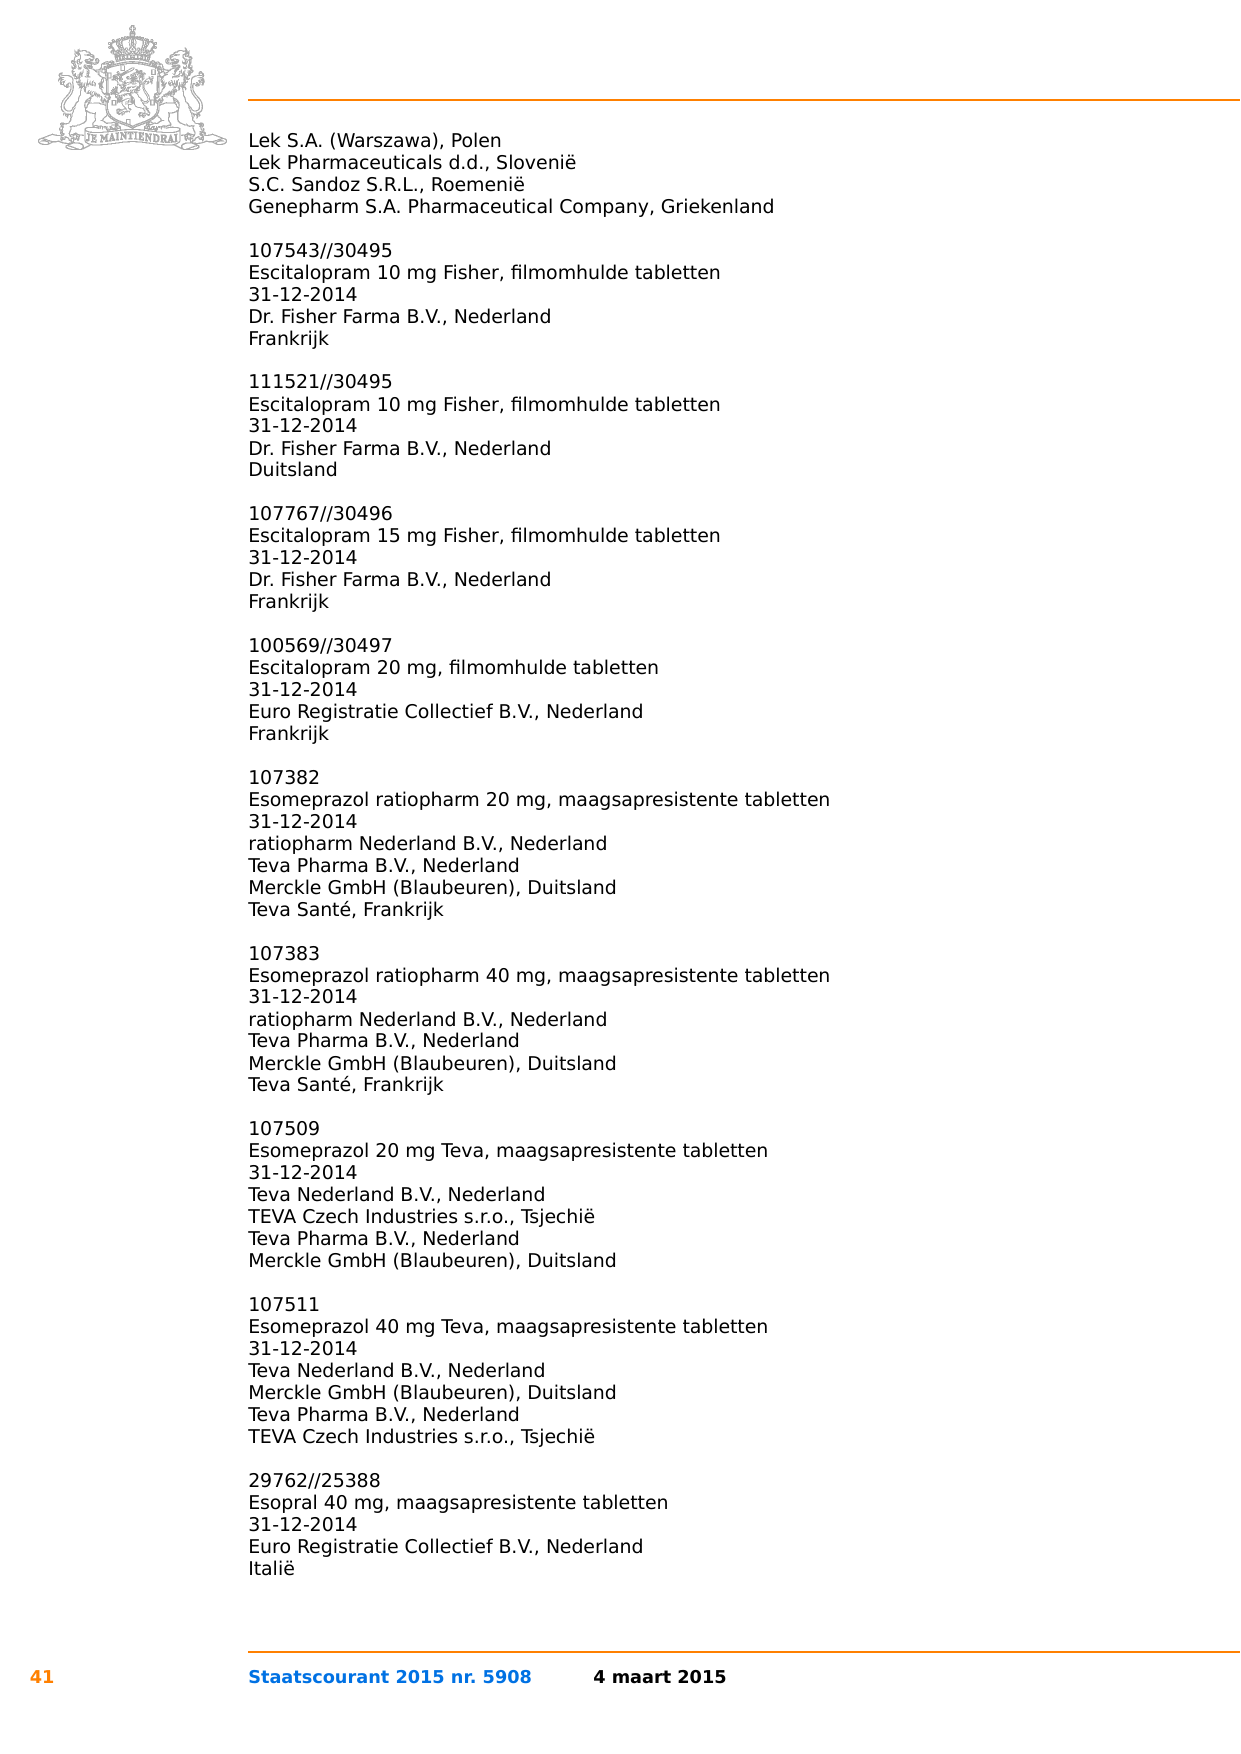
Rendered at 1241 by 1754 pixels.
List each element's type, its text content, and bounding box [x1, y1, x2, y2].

text Escitalopram 10 mg Fisher, filmomhulde tabletten [248, 262, 1163, 284]
text Teva Nederland B.V., Nederland [248, 1360, 1163, 1382]
text TEVA Czech Industries s.r.o., Tsjechië [248, 1206, 1163, 1228]
text Esopral 40 mg, maagsapresistente tabletten [248, 1492, 1163, 1514]
text Merckle GmbH (Blaubeuren), Duitsland [248, 877, 1163, 899]
text Dr. Fisher Farma B.V., Nederland [248, 569, 1163, 591]
text Dr. Fisher Farma B.V., Nederland [248, 306, 1163, 328]
text 31-12-2014 [248, 1514, 1163, 1536]
text Teva Pharma B.V., Nederland [248, 1404, 1163, 1426]
text Esomeprazol 20 mg Teva, maagsapresistente tabletten [248, 1140, 1163, 1162]
text Frankrijk [248, 723, 1163, 745]
text 31-12-2014 [248, 679, 1163, 701]
text Frankrijk [248, 328, 1163, 349]
text 31-12-2014 [248, 547, 1163, 569]
text Euro Registratie Collectief B.V., Nederland [248, 701, 1163, 723]
text Teva Pharma B.V., Nederland [248, 1030, 1163, 1052]
text 107511 [248, 1294, 1163, 1316]
text 31-12-2014 [248, 415, 1163, 437]
text 107382 [248, 767, 1163, 789]
text Esomeprazol ratiopharm 40 mg, maagsapresistente tabletten [248, 964, 1163, 986]
text Italië [248, 1558, 1163, 1579]
text 111521//30495 [248, 371, 1163, 393]
text 29762//25388 [248, 1470, 1163, 1492]
text 31-12-2014 [248, 986, 1163, 1008]
text Merckle GmbH (Blaubeuren), Duitsland [248, 1250, 1163, 1272]
text Merckle GmbH (Blaubeuren), Duitsland [248, 1052, 1163, 1074]
text Euro Registratie Collectief B.V., Nederland [248, 1536, 1163, 1558]
text Esomeprazol 40 mg Teva, maagsapresistente tabletten [248, 1316, 1163, 1338]
text Frankrijk [248, 591, 1163, 613]
picture [38, 25, 227, 150]
text Escitalopram 10 mg Fisher, filmomhulde tabletten [248, 393, 1163, 415]
text Merckle GmbH (Blaubeuren), Duitsland [248, 1382, 1163, 1404]
text Teva Nederland B.V., Nederland [248, 1184, 1163, 1206]
text 107543//30495 [248, 240, 1163, 262]
text Teva Santé, Frankrijk [248, 1074, 1163, 1096]
text 107767//30496 [248, 503, 1163, 525]
text 107509 [248, 1118, 1163, 1140]
text Teva Pharma B.V., Nederland [248, 1228, 1163, 1250]
text Lek Pharmaceuticals d.d., Slovenië [248, 152, 1163, 174]
text Genepharm S.A. Pharmaceutical Company, Griekenland [248, 196, 1163, 218]
text ratiopharm Nederland B.V., Nederland [248, 1008, 1163, 1030]
text Lek S.A. (Warszawa), Polen [248, 130, 1163, 152]
text Escitalopram 20 mg, filmomhulde tabletten [248, 657, 1163, 679]
text 31-12-2014 [248, 811, 1163, 833]
text 100569//30497 [248, 635, 1163, 657]
text S.C. Sandoz S.R.L., Roemenië [248, 174, 1163, 196]
text 31-12-2014 [248, 1338, 1163, 1360]
text Teva Pharma B.V., Nederland [248, 855, 1163, 877]
text Esomeprazol ratiopharm 20 mg, maagsapresistente tabletten [248, 789, 1163, 811]
text Escitalopram 15 mg Fisher, filmomhulde tabletten [248, 525, 1163, 547]
text TEVA Czech Industries s.r.o., Tsjechië [248, 1426, 1163, 1448]
text Duitsland [248, 459, 1163, 481]
text 31-12-2014 [248, 284, 1163, 306]
text Dr. Fisher Farma B.V., Nederland [248, 437, 1163, 459]
text 31-12-2014 [248, 1162, 1163, 1184]
text 107383 [248, 942, 1163, 964]
text ratiopharm Nederland B.V., Nederland [248, 833, 1163, 855]
text Teva Santé, Frankrijk [248, 899, 1163, 921]
